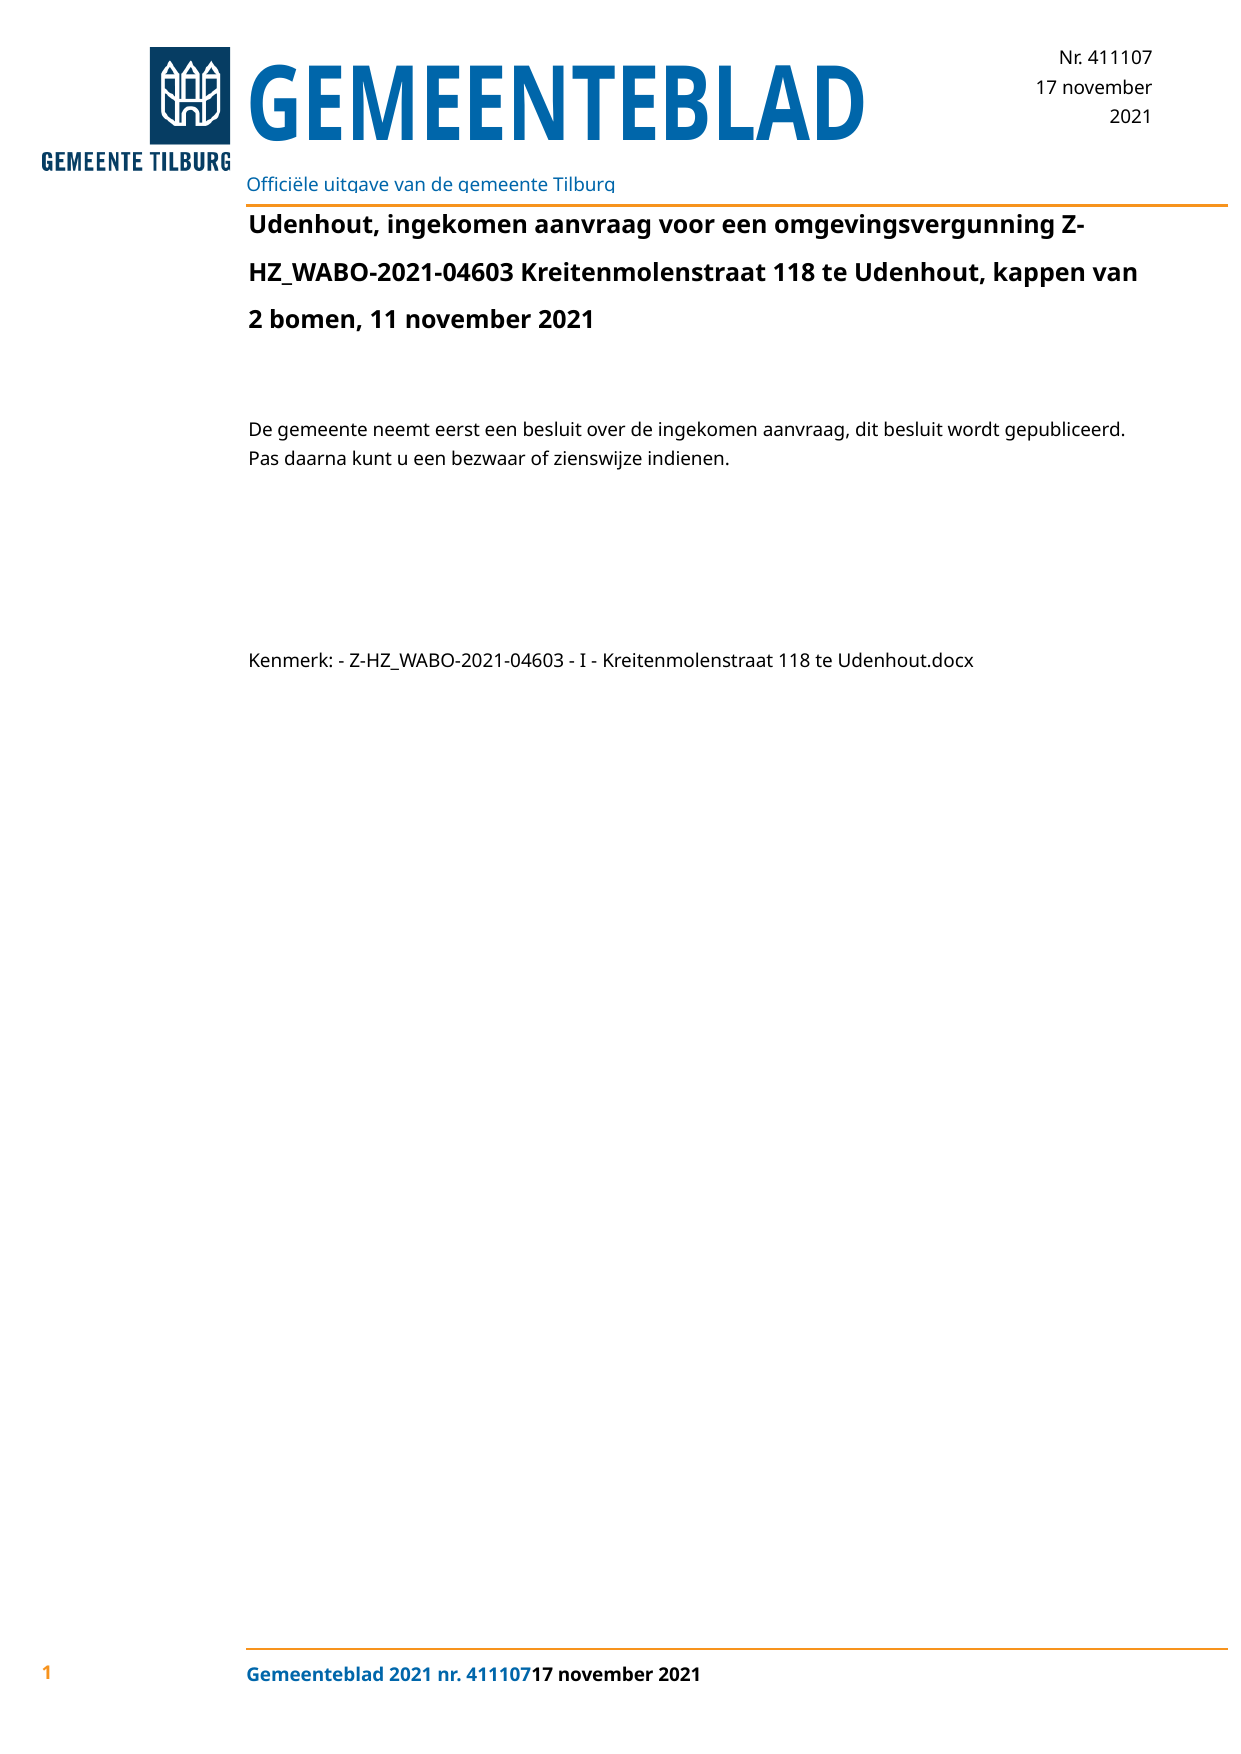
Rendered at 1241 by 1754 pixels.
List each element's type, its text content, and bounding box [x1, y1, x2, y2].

text Kenmerk: - Z-HZ_WABO-2021-04603 - I - Kreitenmolenstraat 118 te Udenhout.docx [248, 647, 1152, 673]
picture [41, 47, 231, 172]
text Udenhout, ingekomen aanvraag voor een omgevingsvergunning Z-HZ_WABO-2021-04603 Kreitenmolenstraat 118 te Udenhout, kappen van 2 bomen, 11 november 2021 [248, 207, 1152, 336]
text De gemeente neemt eerst een besluit over de ingekomen aanvraag, dit besluit wordt gepubliceerd. Pas daarna kunt u een bezwaar of zienswijze indienen. [248, 416, 1152, 471]
